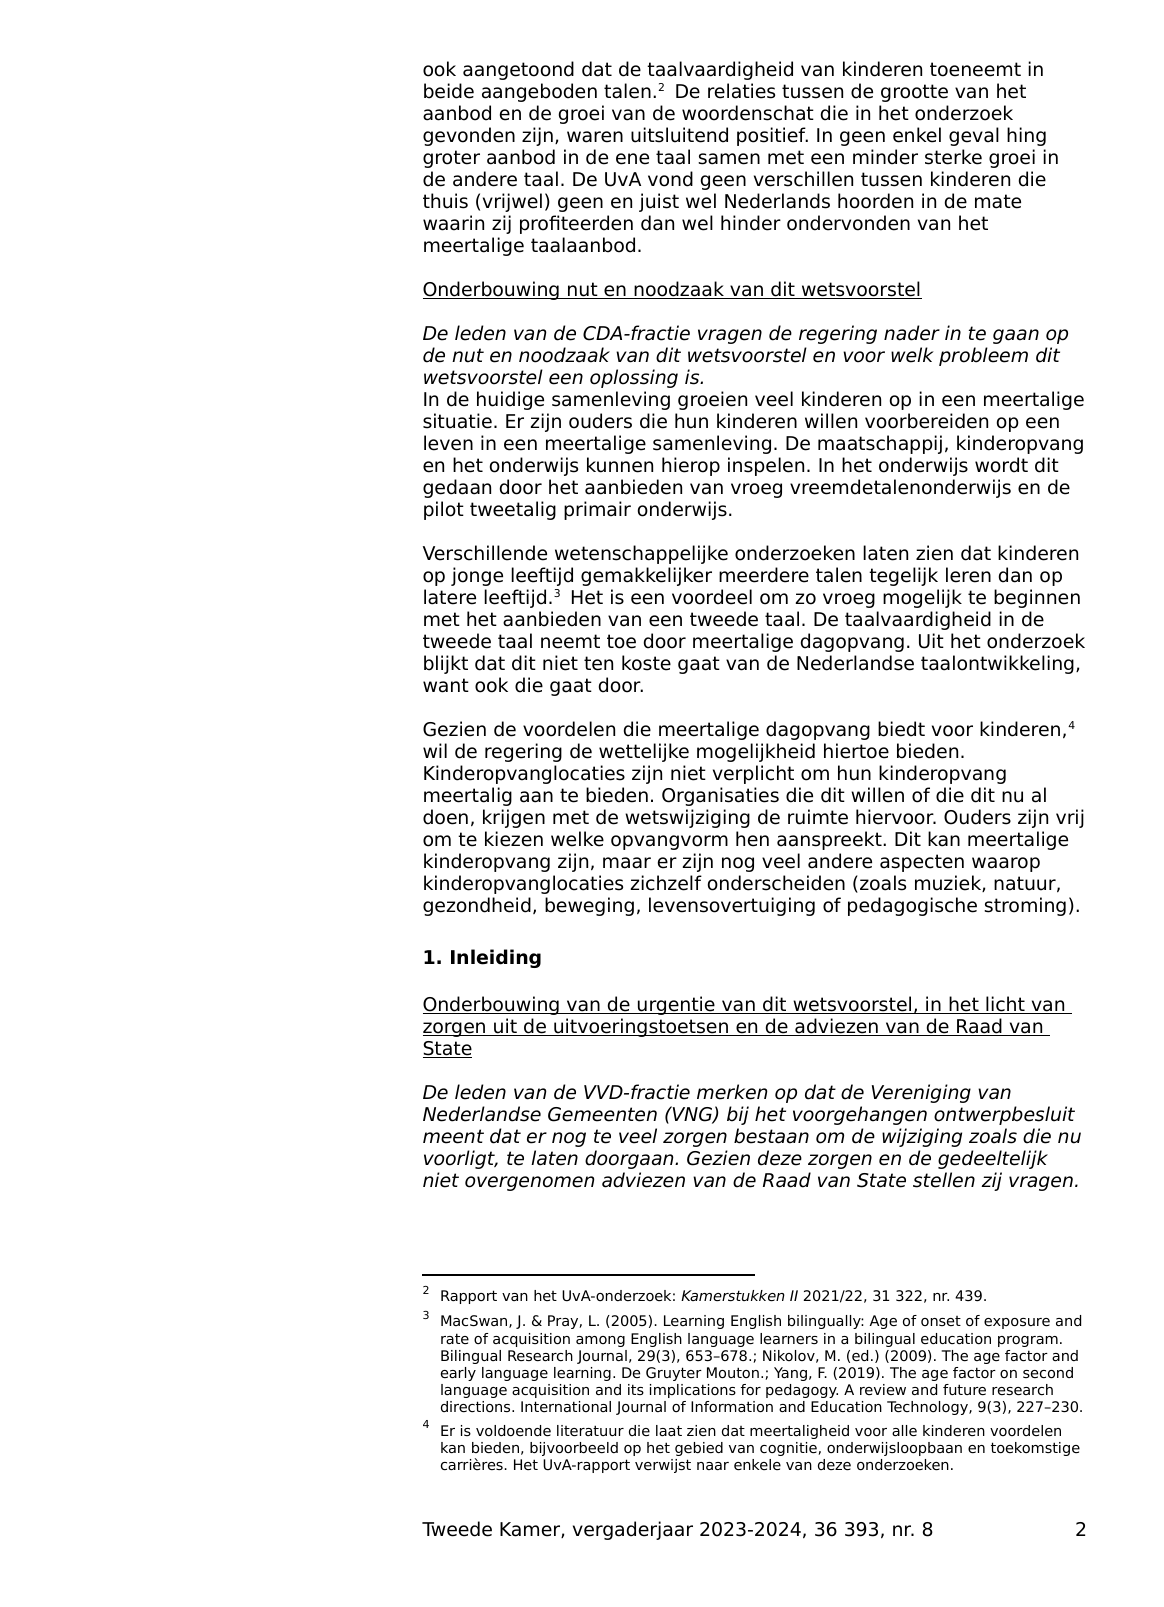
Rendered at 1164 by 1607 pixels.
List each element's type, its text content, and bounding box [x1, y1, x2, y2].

text ook aangetoond dat de taalvaardigheid van kinderen toeneemt in beide aangeboden talen. De relaties tussen de grootte van het aanbod en de groei van de woordenschat die in het onderzoek gevonden zijn, waren uitsluitend positief. In geen enkel geval hing groter aanbod in de ene taal samen met een minder sterke groei in de andere taal. De UvA vond geen verschillen tussen kinderen die thuis (vrijwel) geen en juist wel Nederlands hoorden in de mate waarin zij profiteerden dan wel hinder ondervonden van het meertalige taalaanbod. [422, 59, 1087, 257]
text Verschillende wetenschappelijke onderzoeken laten zien dat kinderen op jonge leeftijd gemakkelijker meerdere talen tegelijk leren dan op latere leeftijd. Het is een voordeel om zo vroeg mogelijk te beginnen met het aanbieden van een tweede taal. De taalvaardigheid in de tweede taal neemt toe door meertalige dagopvang. Uit het onderzoek blijkt dat dit niet ten koste gaat van de Nederlandse taalontwikkeling, want ook die gaat door. [422, 543, 1087, 697]
subtitle Onderbouwing van de urgentie van dit wetsvoorstel, in het licht van zorgen uit de uitvoeringstoetsen en de adviezen van de Raad van State [422, 994, 1087, 1060]
text De leden van de CDA-fractie vragen de regering nader in te gaan op de nut en noodzaak van dit wetsvoorstel en voor welk probleem dit wetsvoorstel een oplossing is. [422, 323, 1087, 389]
text Gezien de voordelen die meertalige dagopvang biedt voor kinderen, wil de regering de wettelijke mogelijkheid hiertoe bieden. Kinderopvanglocaties zijn niet verplicht om hun kinderopvang meertalig aan te bieden. Organisaties die dit willen of die dit nu al doen, krijgen met de wetswijziging de ruimte hiervoor. Ouders zijn vrij om te kiezen welke opvangvorm hen aanspreekt. Dit kan meertalige kinderopvang zijn, maar er zijn nog veel andere aspecten waarop kinderopvanglocaties zichzelf onderscheiden (zoals muziek, natuur, gezondheid, beweging, levensovertuiging of pedagogische stroming). [422, 719, 1087, 917]
text Er is voldoende literatuur die laat zien dat meertaligheid voor alle kinderen voordelen kan bieden, bijvoorbeeld op het gebied van cognitie, onderwijsloopbaan en toekomstige carrières. Het UvA-rapport verwijst naar enkele van deze onderzoeken. [422, 1418, 1087, 1474]
text De leden van de VVD-fractie merken op dat de Vereniging van Nederlandse Gemeenten (VNG) bij het voorgehangen ontwerpbesluit meent dat er nog te veel zorgen bestaan om de wijziging zoals die nu voorligt, te laten doorgaan. Gezien deze zorgen en de gedeeltelijk niet overgenomen adviezen van de Raad van State stellen zij vragen. [422, 1082, 1087, 1192]
subtitle Onderbouwing nut en noodzaak van dit wetsvoorstel [422, 279, 1087, 301]
text In de huidige samenleving groeien veel kinderen op in een meertalige situatie. Er zijn ouders die hun kinderen willen voorbereiden op een leven in een meertalige samenleving. De maatschappij, kinderopvang en het onderwijs kunnen hierop inspelen. In het onderwijs wordt dit gedaan door het aanbieden van vroeg vreemdetalenonderwijs en de pilot tweetalig primair onderwijs. [422, 389, 1087, 521]
subtitle 1. Inleiding [422, 947, 1087, 969]
text MacSwan, J. & Pray, L. (2005). Learning English bilingually: Age of onset of exposure and rate of acquisition among English language learners in a bilingual education program. Bilingual Research Journal, 29(3), 653–678.; Nikolov, M. (ed.) (2009). The age factor and early language learning. De Gruyter Mouton.; Yang, F. (2019). The age factor on second language acquisition and its implications for pedagogy. A review and future research directions. International Journal of Information and Education Technology, 9(3), 227–230. [422, 1309, 1087, 1416]
text Rapport van het UvA-onderzoek: Kamerstukken II 2021/22, 31 322, nr. 439. [422, 1284, 1087, 1306]
